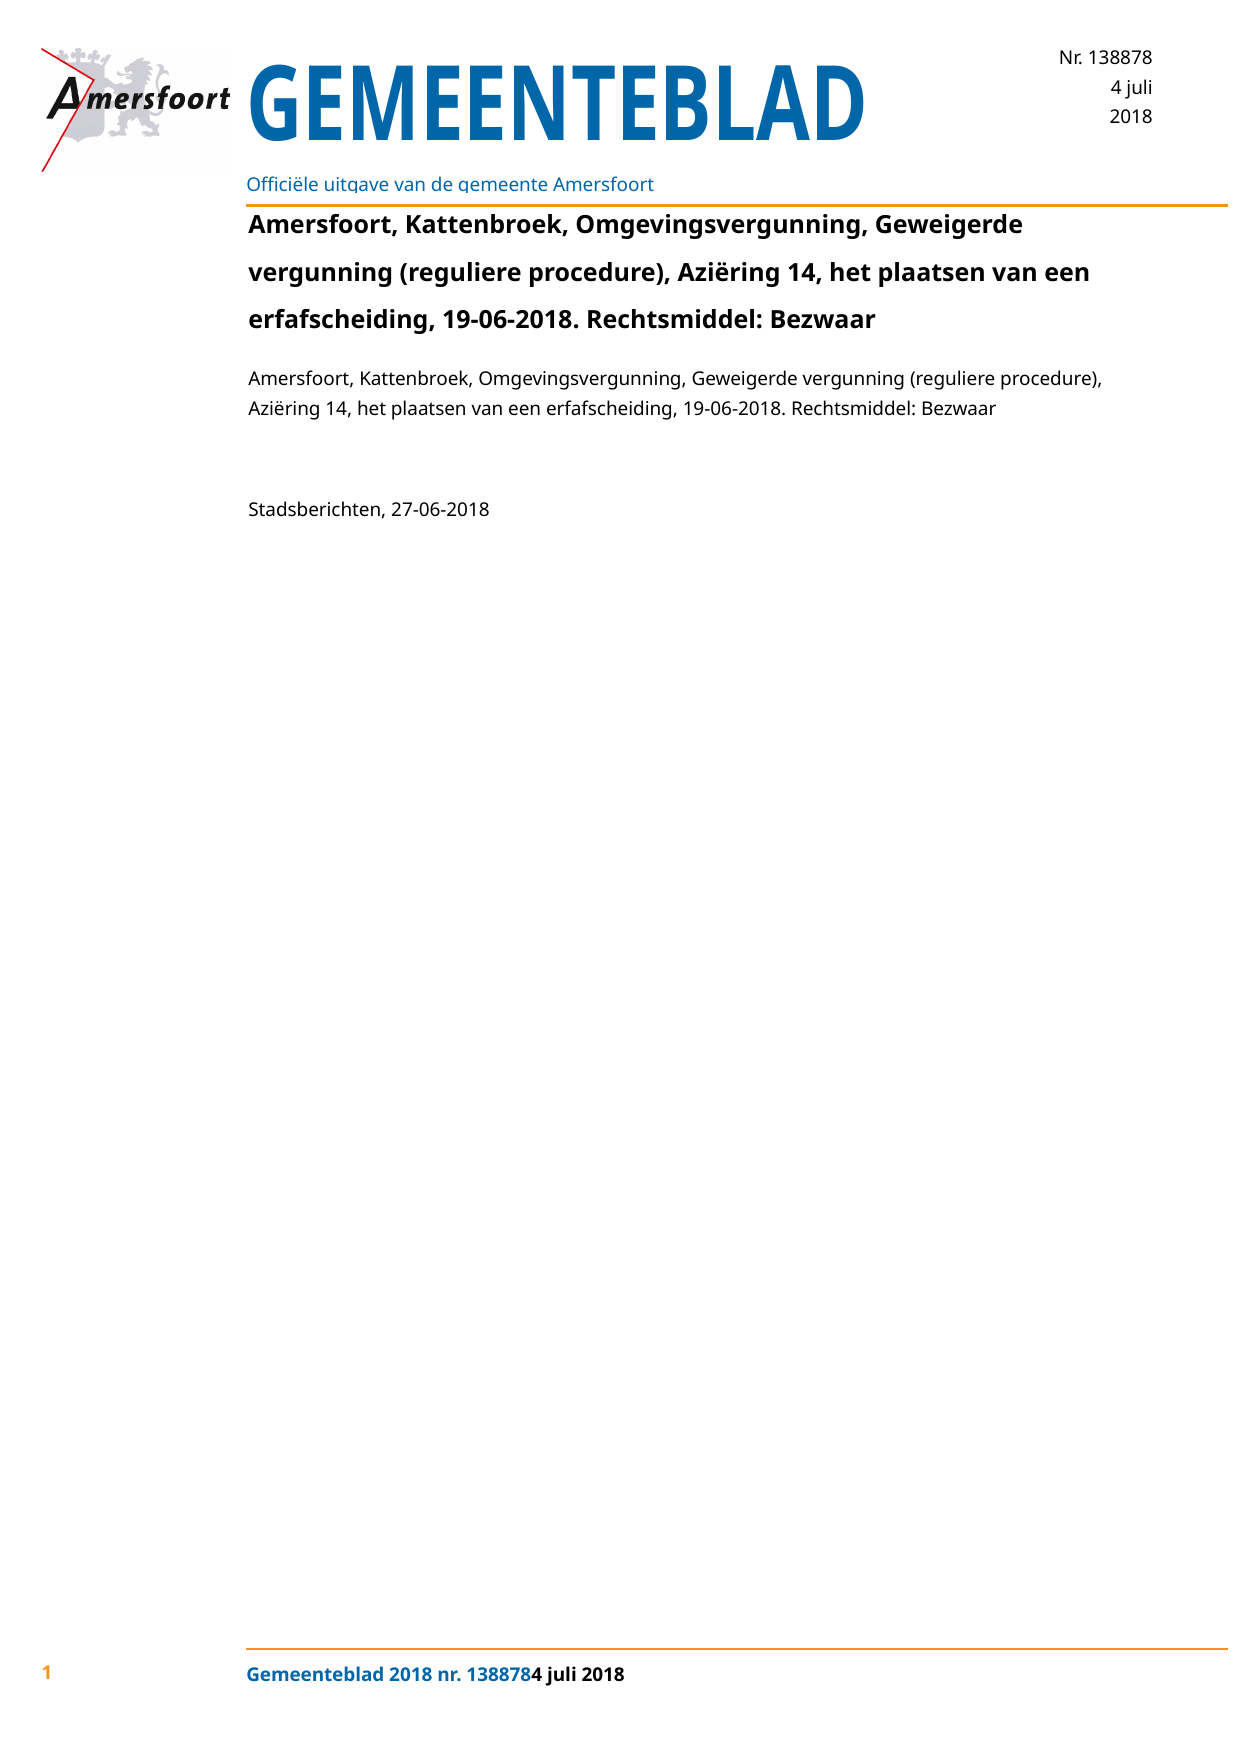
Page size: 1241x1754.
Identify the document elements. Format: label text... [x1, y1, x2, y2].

picture [41, 47, 231, 172]
text Amersfoort, Kattenbroek, Omgevingsvergunning, Geweigerde vergunning (reguliere procedure), Aziëring 14, het plaatsen van een erfafscheiding, 19-06-2018. Rechtsmiddel: Bezwaar [248, 207, 1152, 336]
text Stadsberichten, 27-06-2018 [248, 496, 1152, 522]
text Amersfoort, Kattenbroek, Omgevingsvergunning, Geweigerde vergunning (reguliere procedure), Aziëring 14, het plaatsen van een erfafscheiding, 19-06-2018. Rechtsmiddel: Bezwaar [248, 366, 1152, 421]
